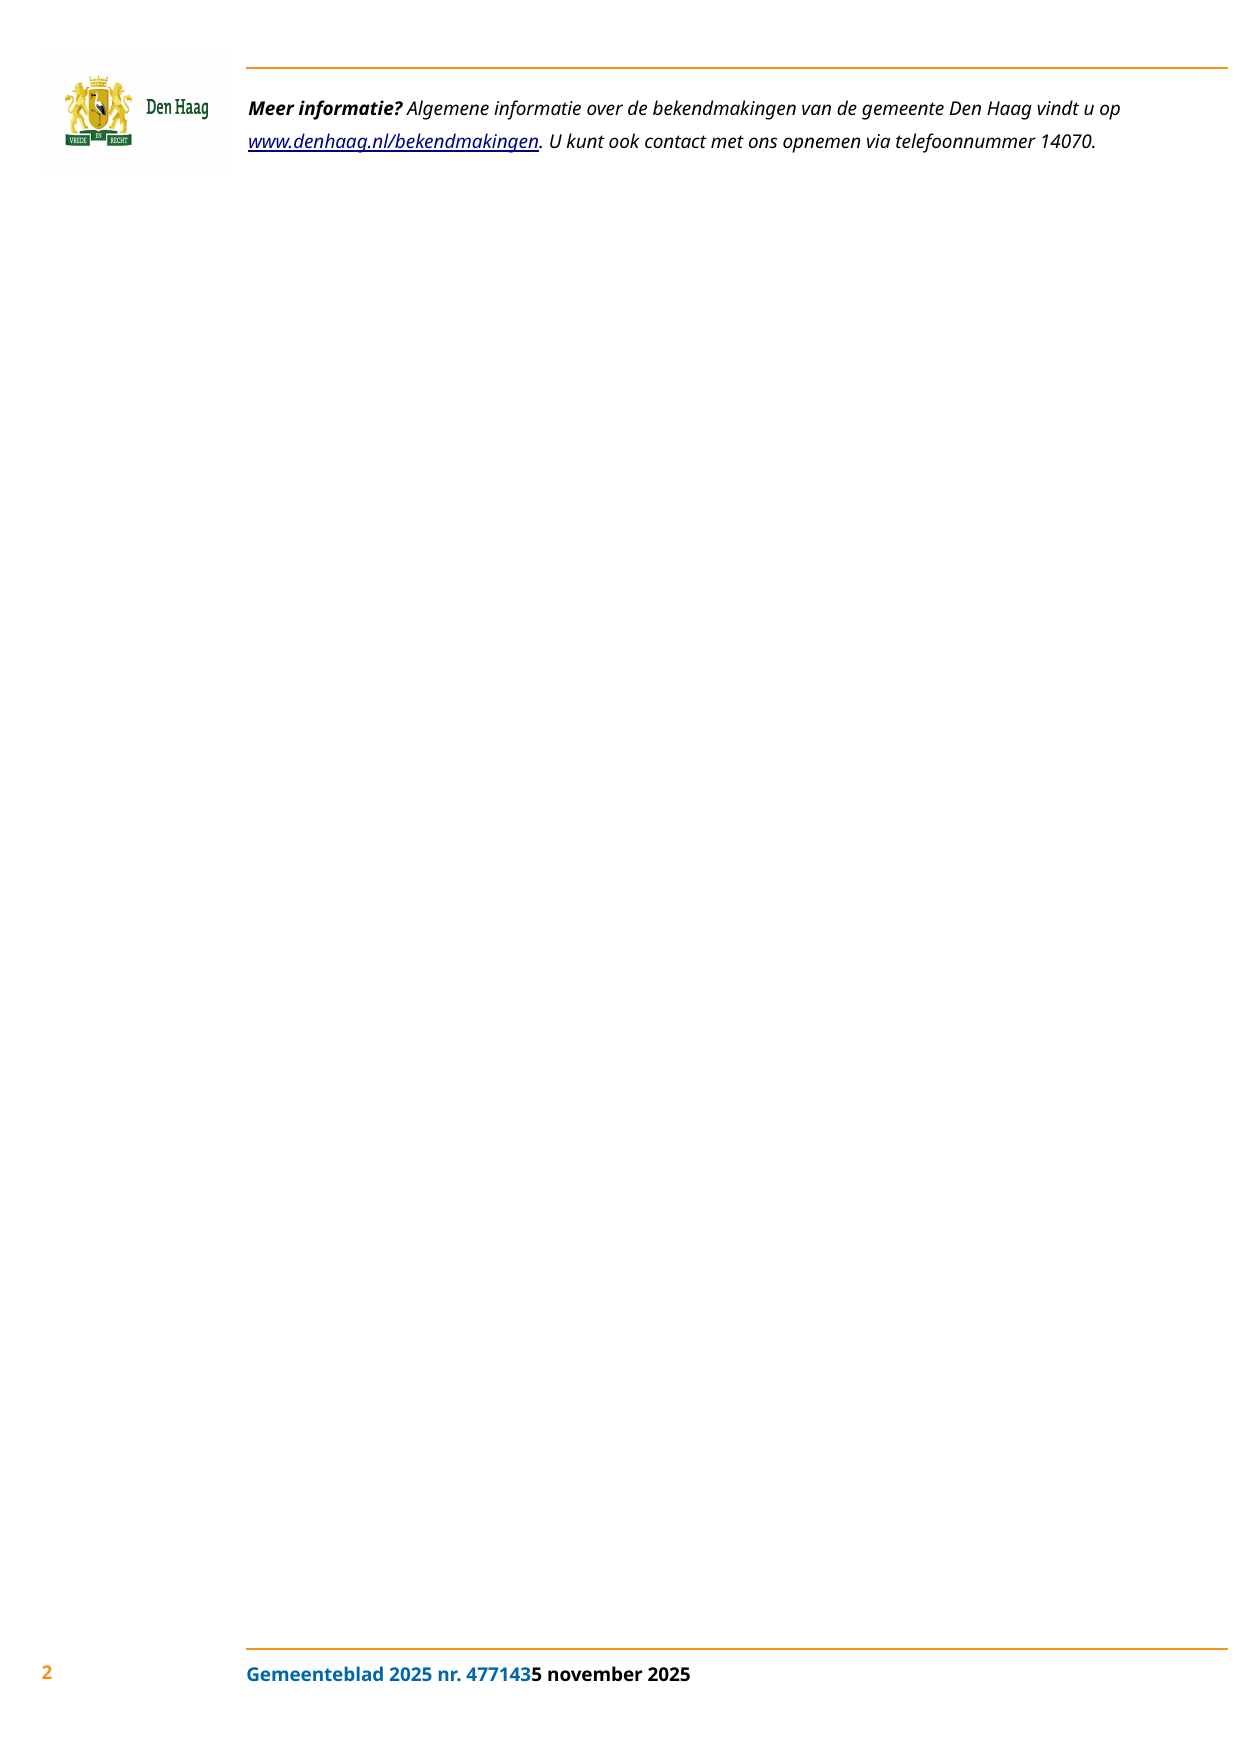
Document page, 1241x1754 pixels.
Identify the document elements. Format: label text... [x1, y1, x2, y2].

text Meer informatie? Algemene informatie over de bekendmakingen van de gemeente Den Haag vindt u op www.denhaag.nl/bekendmakingen. U kunt ook contact met ons opnemen via telefoonnummer 14070. [248, 95, 1152, 154]
picture [41, 47, 231, 172]
